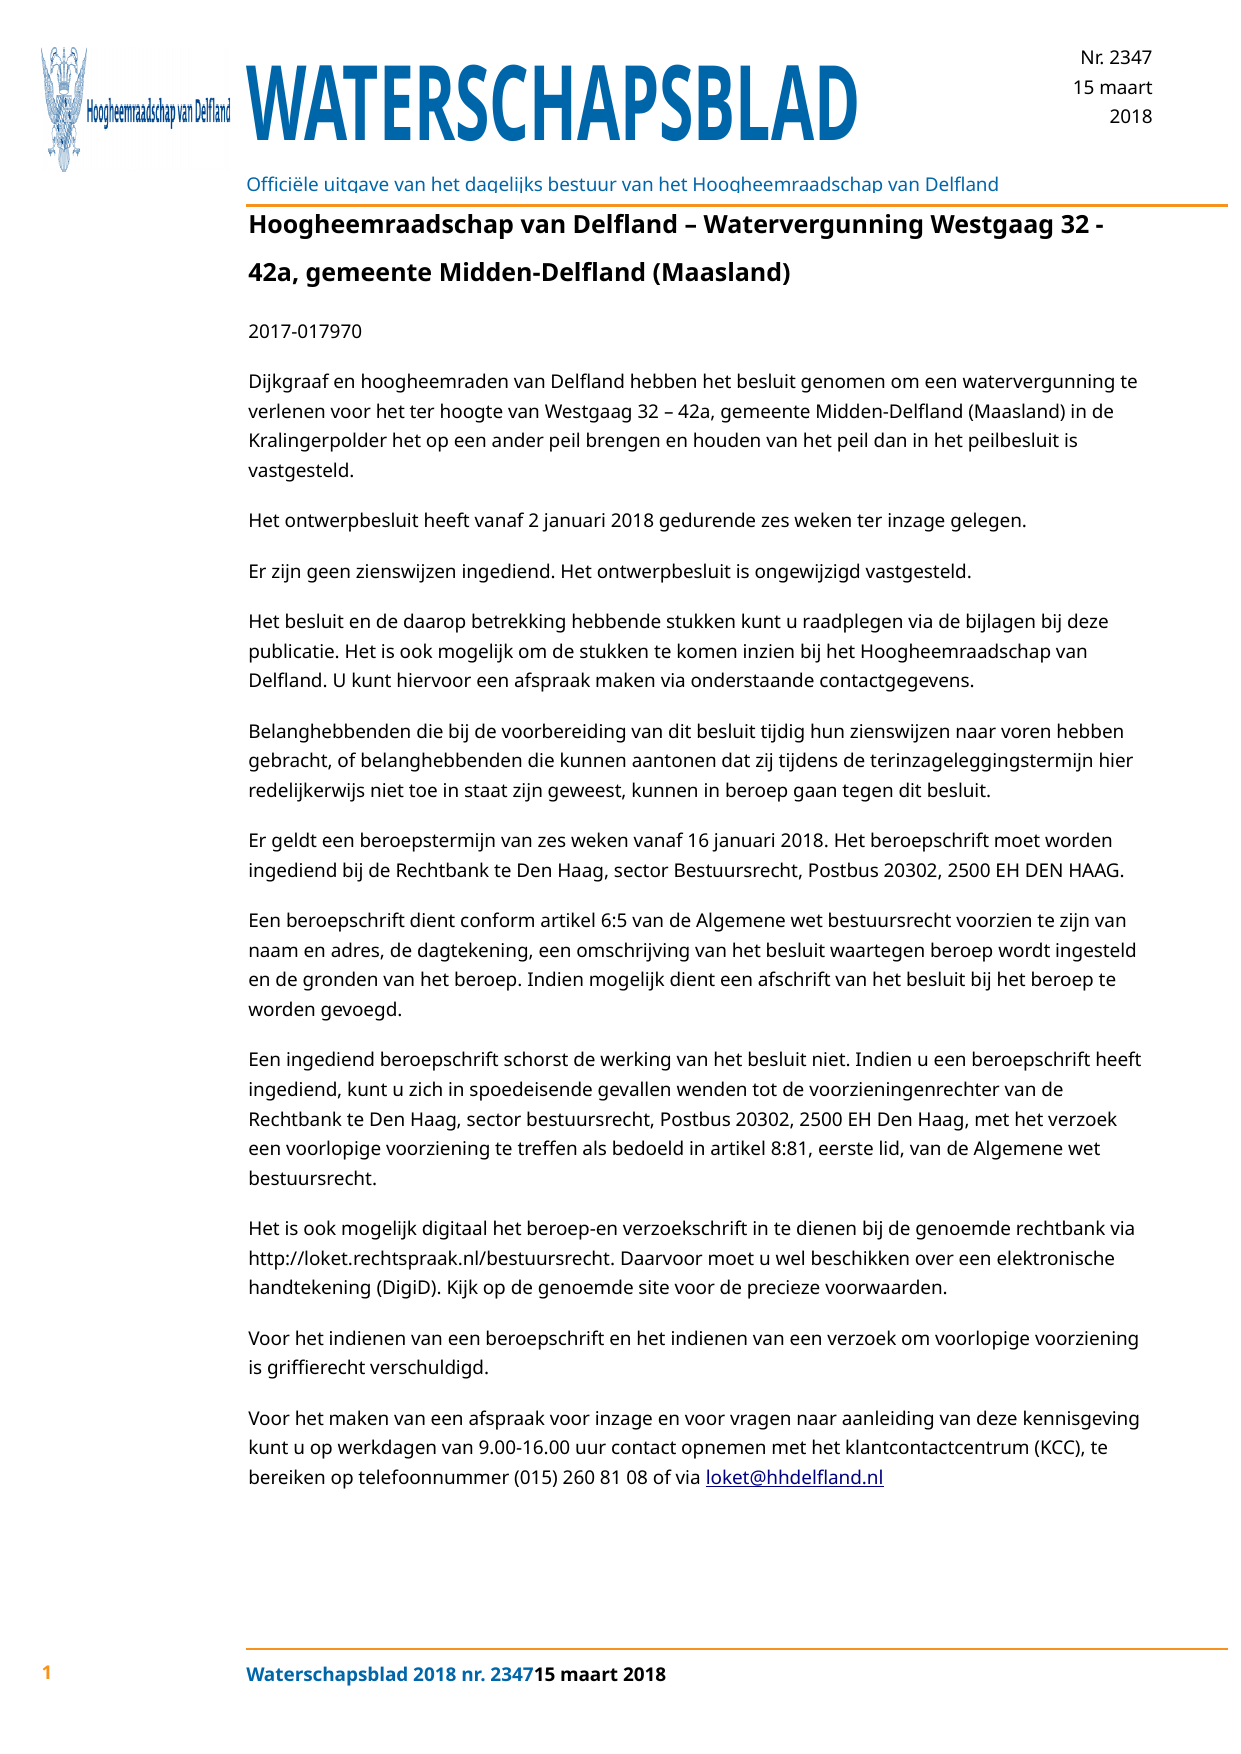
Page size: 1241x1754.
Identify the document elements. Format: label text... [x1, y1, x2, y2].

text Hoogheemraadschap van Delfland – Watervergunning Westgaag 32 - 42a, gemeente Midden-Delfland (Maasland) [248, 207, 1152, 288]
text Voor het maken van een afspraak voor inzage en voor vragen naar aanleiding van deze kennisgeving kunt u op werkdagen van 9.00-16.00 uur contact opnemen met het klantcontactcentrum (KCC), te bereiken op telefoonnummer (015) 260 81 08 of via loket@hhdelfland.nl [248, 1405, 1152, 1490]
text Het ontwerpbesluit heeft vanaf 2 januari 2018 gedurende zes weken ter inzage gelegen. [248, 507, 1152, 533]
text Een beroepschrift dient conform artikel 6:5 van de Algemene wet bestuursrecht voorzien te zijn van naam en adres, de dagtekening, een omschrijving van het besluit waartegen beroep wordt ingesteld en de gronden van het beroep. Indien mogelijk dient een afschrift van het besluit bij het beroep te worden gevoegd. [248, 907, 1152, 1022]
text Dijkgraaf en hoogheemraden van Delfland hebben het besluit genomen om een watervergunning te verlenen voor het ter hoogte van Westgaag 32 – 42a, gemeente Midden-Delfland (Maasland) in de Kralingerpolder het op een ander peil brengen en houden van het peil dan in het peilbesluit is vastgesteld. [248, 368, 1152, 483]
text Er geldt een beroepstermijn van zes weken vanaf 16 januari 2018. Het beroepschrift moet worden ingediend bij de Rechtbank te Den Haag, sector Bestuursrecht, Postbus 20302, 2500 EH DEN HAAG. [248, 827, 1152, 883]
text 2017-017970 [248, 318, 1152, 344]
text Het is ook mogelijk digitaal het beroep-en verzoekschrift in te dienen bij de genoemde rechtbank via http://loket.rechtspraak.nl/bestuursrecht. Daarvoor moet u wel beschikken over een elektronische handtekening (DigiD). Kijk op de genoemde site voor de precieze voorwaarden. [248, 1215, 1152, 1300]
text Een ingediend beroepschrift schorst de werking van het besluit niet. Indien u een beroepschrift heeft ingediend, kunt u zich in spoedeisende gevallen wenden tot de voorzieningenrechter van de Rechtbank te Den Haag, sector bestuursrecht, Postbus 20302, 2500 EH Den Haag, met het verzoek een voorlopige voorziening te treffen als bedoeld in artikel 8:81, eerste lid, van de Algemene wet bestuursrecht. [248, 1047, 1152, 1191]
text Voor het indienen van een beroepschrift en het indienen van een verzoek om voorlopige voorziening is griffierecht verschuldigd. [248, 1325, 1152, 1380]
text Het besluit en de daarop betrekking hebbende stukken kunt u raadplegen via de bijlagen bij deze publicatie. Het is ook mogelijk om de stukken te komen inzien bij het Hoogheemraadschap van Delfland. U kunt hiervoor een afspraak maken via onderstaande contactgegevens. [248, 608, 1152, 693]
text Er zijn geen zienswijzen ingediend. Het ontwerpbesluit is ongewijzigd vastgesteld. [248, 558, 1152, 584]
text Belanghebbenden die bij de voorbereiding van dit besluit tijdig hun zienswijzen naar voren hebben gebracht, of belanghebbenden die kunnen aantonen dat zij tijdens de terinzageleggingstermijn hier redelijkerwijs niet toe in staat zijn geweest, kunnen in beroep gaan tegen dit besluit. [248, 718, 1152, 803]
picture [41, 47, 231, 172]
